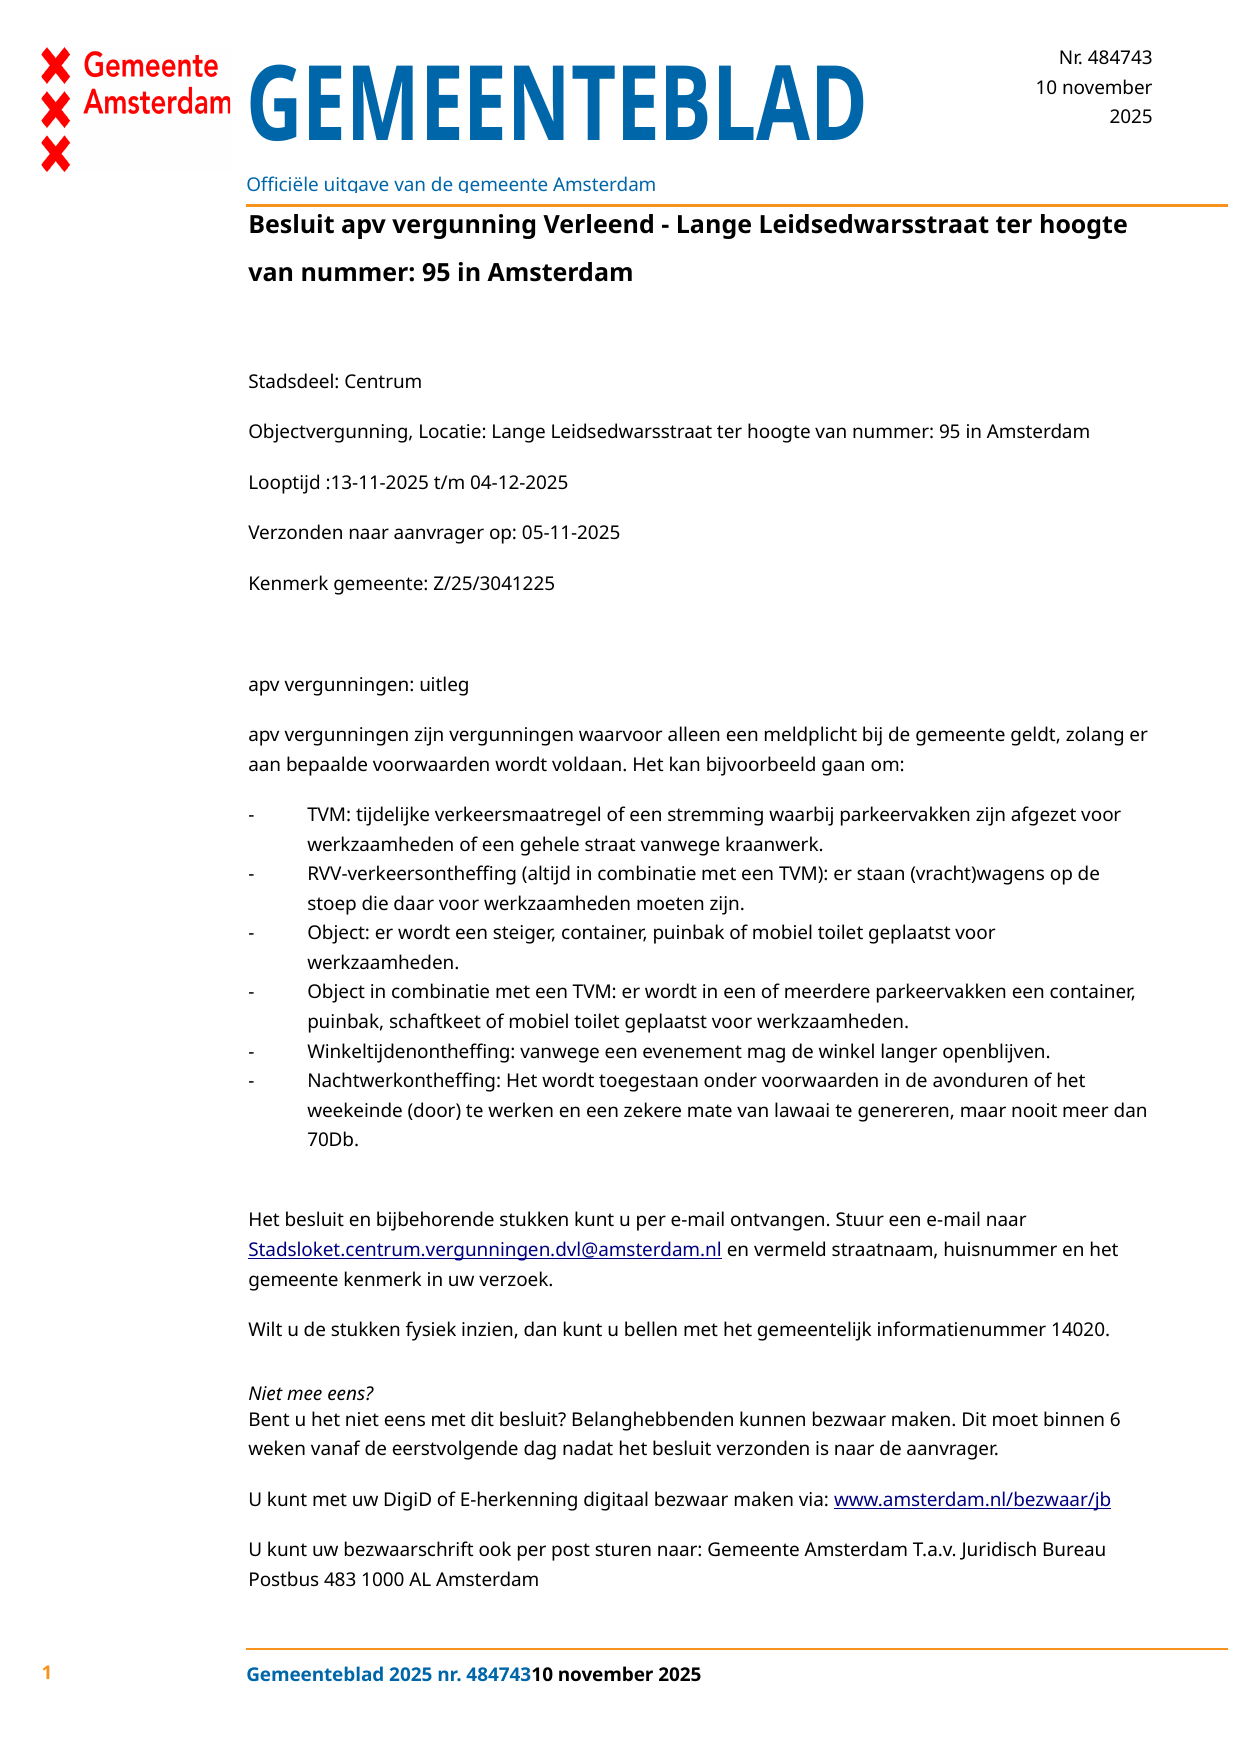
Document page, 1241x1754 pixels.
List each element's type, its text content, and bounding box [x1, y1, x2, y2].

text Het besluit en bijbehorende stukken kunt u per e-mail ontvangen. Stuur een e-mail naar Stadsloket.centrum.vergunningen.dvl@amsterdam.nl en vermeld straatnaam, huisnummer en het gemeente kenmerk in uw verzoek. [248, 1207, 1152, 1292]
text U kunt uw bezwaarschrift ook per post sturen naar: Gemeente Amsterdam T.a.v. Juridisch Bureau Postbus 483 1000 AL Amsterdam [248, 1536, 1152, 1592]
list Object in combinatie met een TVM: er wordt in een of meerdere parkeervakken een container, puinbak, schaftkeet of mobiel toilet geplaatst voor werkzaamheden. [248, 979, 1152, 1034]
text Objectvergunning, Locatie: Lange Leidsedwarsstraat ter hoogte van nummer: 95 in Amsterdam [248, 419, 1152, 444]
text Stadsdeel: Centrum [248, 368, 1152, 394]
text apv vergunningen: uitleg [248, 671, 1152, 697]
text Bent u het niet eens met dit besluit? Belanghebbenden kunnen bezwaar maken. Dit moet binnen 6 weken vanaf de eerstvolgende dag nadat het besluit verzonden is naar de aanvrager. [248, 1406, 1152, 1461]
text Besluit apv vergunning Verleend - Lange Leidsedwarsstraat ter hoogte van nummer: 95 in Amsterdam [248, 207, 1152, 288]
text Verzonden naar aanvrager op: 05-11-2025 [248, 519, 1152, 545]
picture [41, 47, 231, 172]
list TVM: tijdelijke verkeersmaatregel of een stremming waarbij parkeervakken zijn afgezet voor werkzaamheden of een gehele straat vanwege kraanwerk. [248, 801, 1152, 857]
list Nachtwerkontheffing: Het wordt toegestaan onder voorwaarden in de avonduren of het weekeinde (door) te werken en een zekere mate van lawaai te genereren, maar nooit meer dan 70Db. [248, 1067, 1152, 1152]
list RVV-verkeersontheffing (altijd in combinatie met een TVM): er staan (vracht)wagens op de stoep die daar voor werkzaamheden moeten zijn. [248, 860, 1152, 916]
text U kunt met uw DigiD of E-herkenning digitaal bezwaar maken via: www.amsterdam.nl/bezwaar/jb [248, 1486, 1152, 1512]
text Niet mee eens? [248, 1380, 1152, 1406]
text Looptijd :13-11-2025 t/m 04-12-2025 [248, 469, 1152, 495]
text Wilt u de stukken fysiek inzien, dan kunt u bellen met het gemeentelijk informatienummer 14020. [248, 1316, 1152, 1342]
text apv vergunningen zijn vergunningen waarvoor alleen een meldplicht bij de gemeente geldt, zolang er aan bepaalde voorwaarden wordt voldaan. Het kan bijvoorbeeld gaan om: [248, 721, 1152, 777]
list Object: er wordt een steiger, container, puinbak of mobiel toilet geplaatst voor werkzaamheden. [248, 919, 1152, 975]
text Kenmerk gemeente: Z/25/3041225 [248, 570, 1152, 596]
list Winkeltijdenontheffing: vanwege een evenement mag de winkel langer openblijven. [248, 1038, 1152, 1064]
